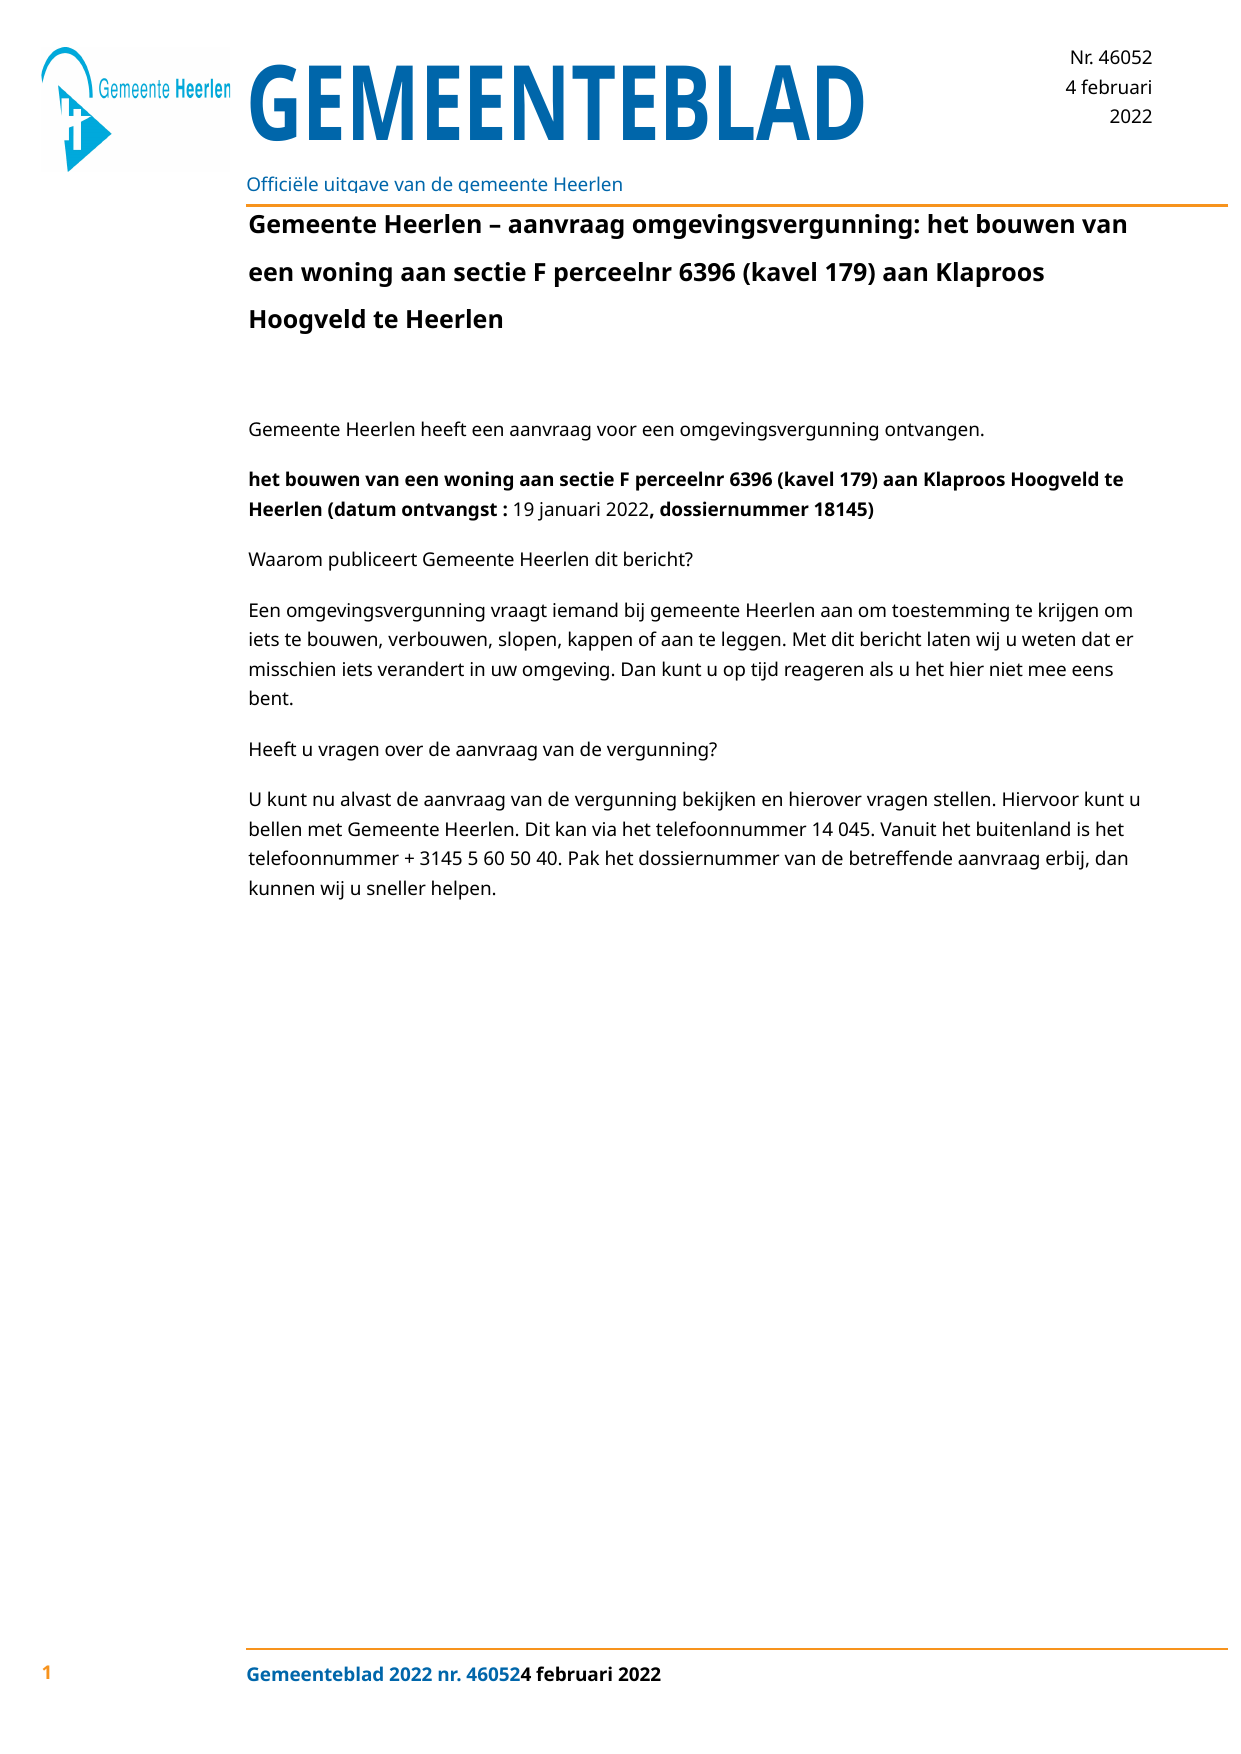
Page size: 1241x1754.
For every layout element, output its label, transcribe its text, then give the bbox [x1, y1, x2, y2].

text het bouwen van een woning aan sectie F perceelnr 6396 (kavel 179) aan Klaproos Hoogveld te Heerlen (datum ontvangst : 19 januari 2022, dossiernummer 18145) [248, 466, 1152, 522]
text Een omgevingsvergunning vraagt iemand bij gemeente Heerlen aan om toestemming te krijgen om iets te bouwen, verbouwen, slopen, kappen of aan te leggen. Met dit bericht laten wij u weten dat er misschien iets verandert in uw omgeving. Dan kunt u op tijd reageren als u het hier niet mee eens bent. [248, 597, 1152, 711]
text Gemeente Heerlen – aanvraag omgevingsvergunning: het bouwen van een woning aan sectie F perceelnr 6396 (kavel 179) aan Klaproos Hoogveld te Heerlen [248, 207, 1152, 336]
text Waarom publiceert Gemeente Heerlen dit bericht? [248, 546, 1152, 572]
text Gemeente Heerlen heeft een aanvraag voor een omgevingsvergunning ontvangen. [248, 416, 1152, 442]
picture [41, 47, 231, 172]
picture [41, 47, 59, 70]
text Heeft u vragen over de aanvraag van de vergunning? [248, 736, 1152, 762]
text U kunt nu alvast de aanvraag van de vergunning bekijken en hierover vragen stellen. Hiervoor kunt u bellen met Gemeente Heerlen. Dit kan via het telefoonnummer 14 045. Vanuit het buitenland is het telefoonnummer + 3145 5 60 50 40. Pak het dossiernummer van de betreffende aanvraag erbij, dan kunnen wij u sneller helpen. [248, 786, 1152, 901]
